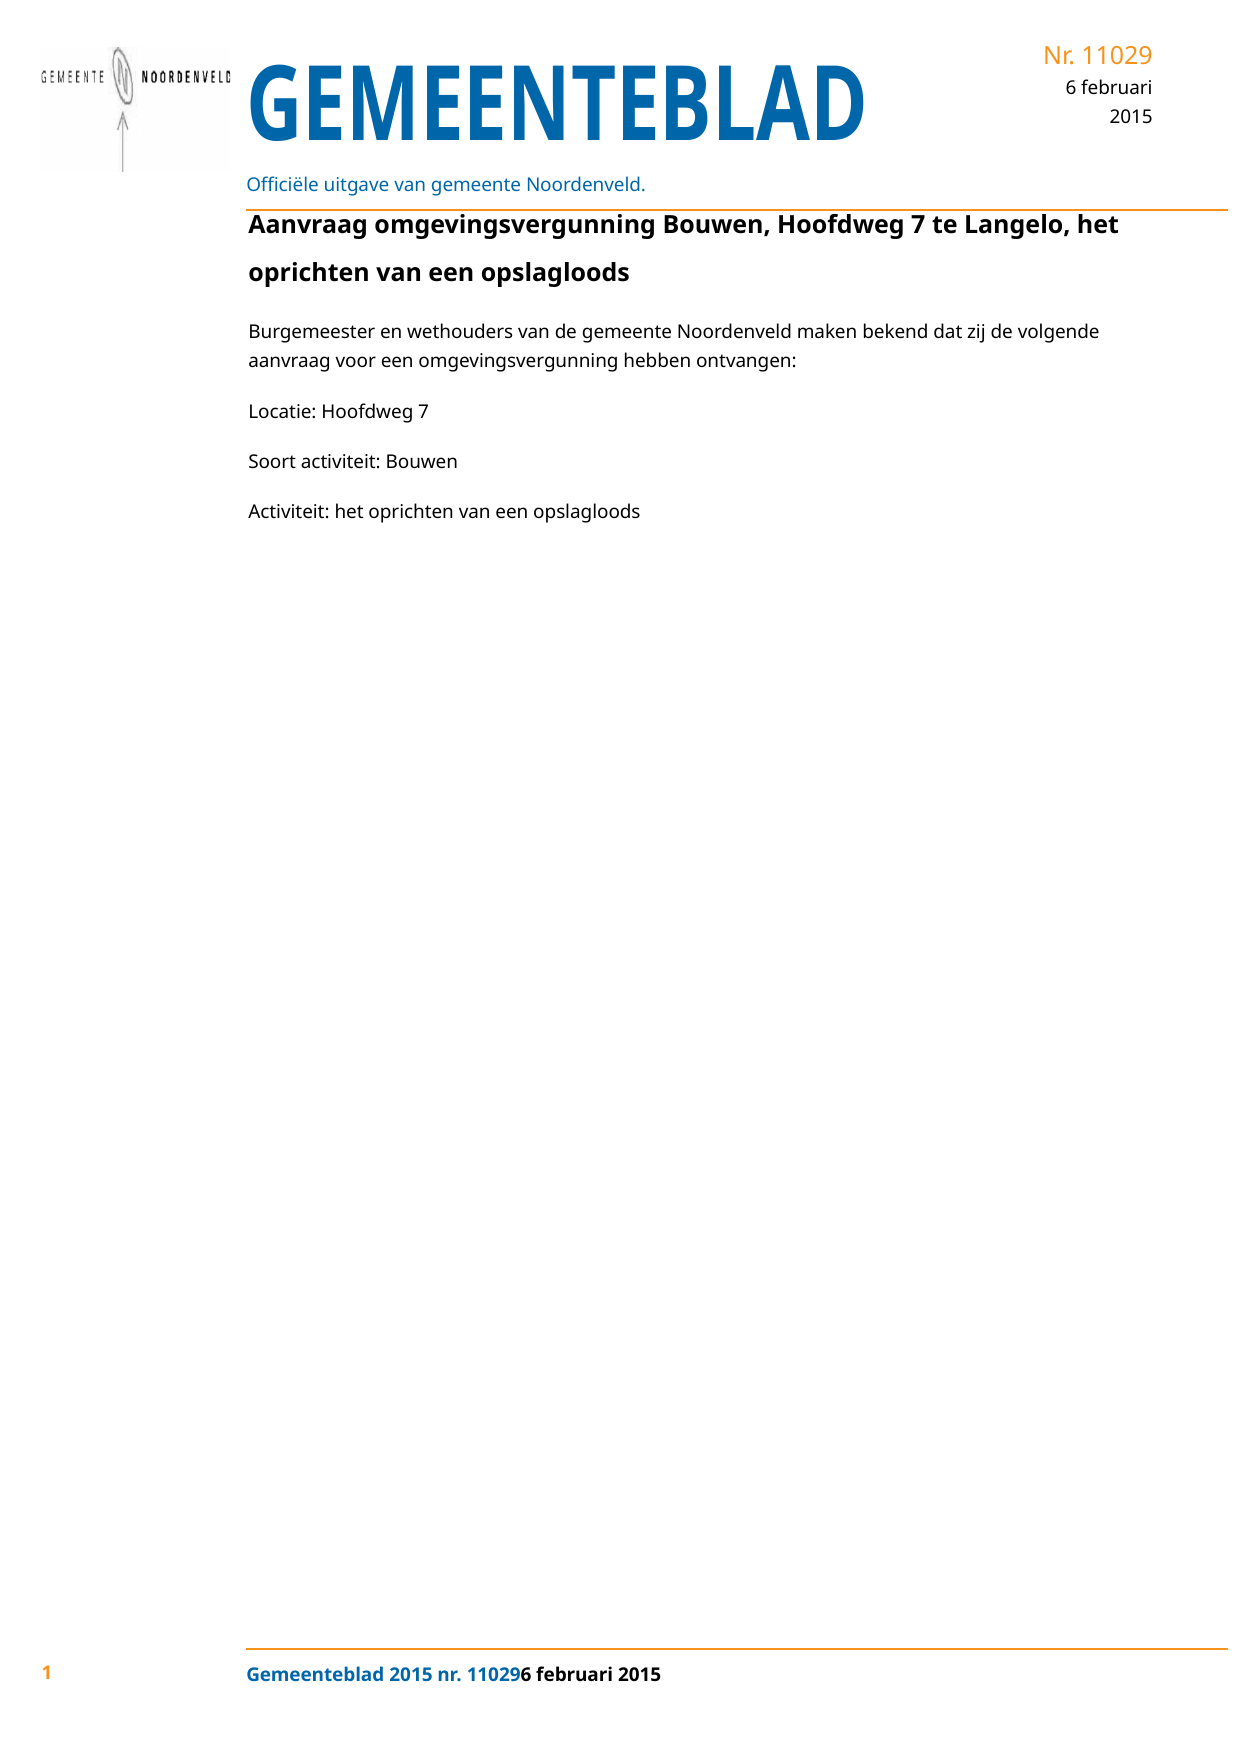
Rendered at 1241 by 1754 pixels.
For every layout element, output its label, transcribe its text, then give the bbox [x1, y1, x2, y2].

text Locatie: Hoofdweg 7 [248, 398, 1152, 424]
text Activiteit: het oprichten van een opslagloods [248, 499, 1152, 524]
text Aanvraag omgevingsvergunning Bouwen, Hoofdweg 7 te Langelo, het oprichten van een opslagloods [248, 211, 1152, 288]
text Soort activiteit: Bouwen [248, 448, 1152, 474]
text Burgemeester en wethouders van de gemeente Noordenveld maken bekend dat zij de volgende aanvraag voor een omgevingsvergunning hebben ontvangen: [248, 318, 1152, 373]
picture [41, 47, 231, 172]
